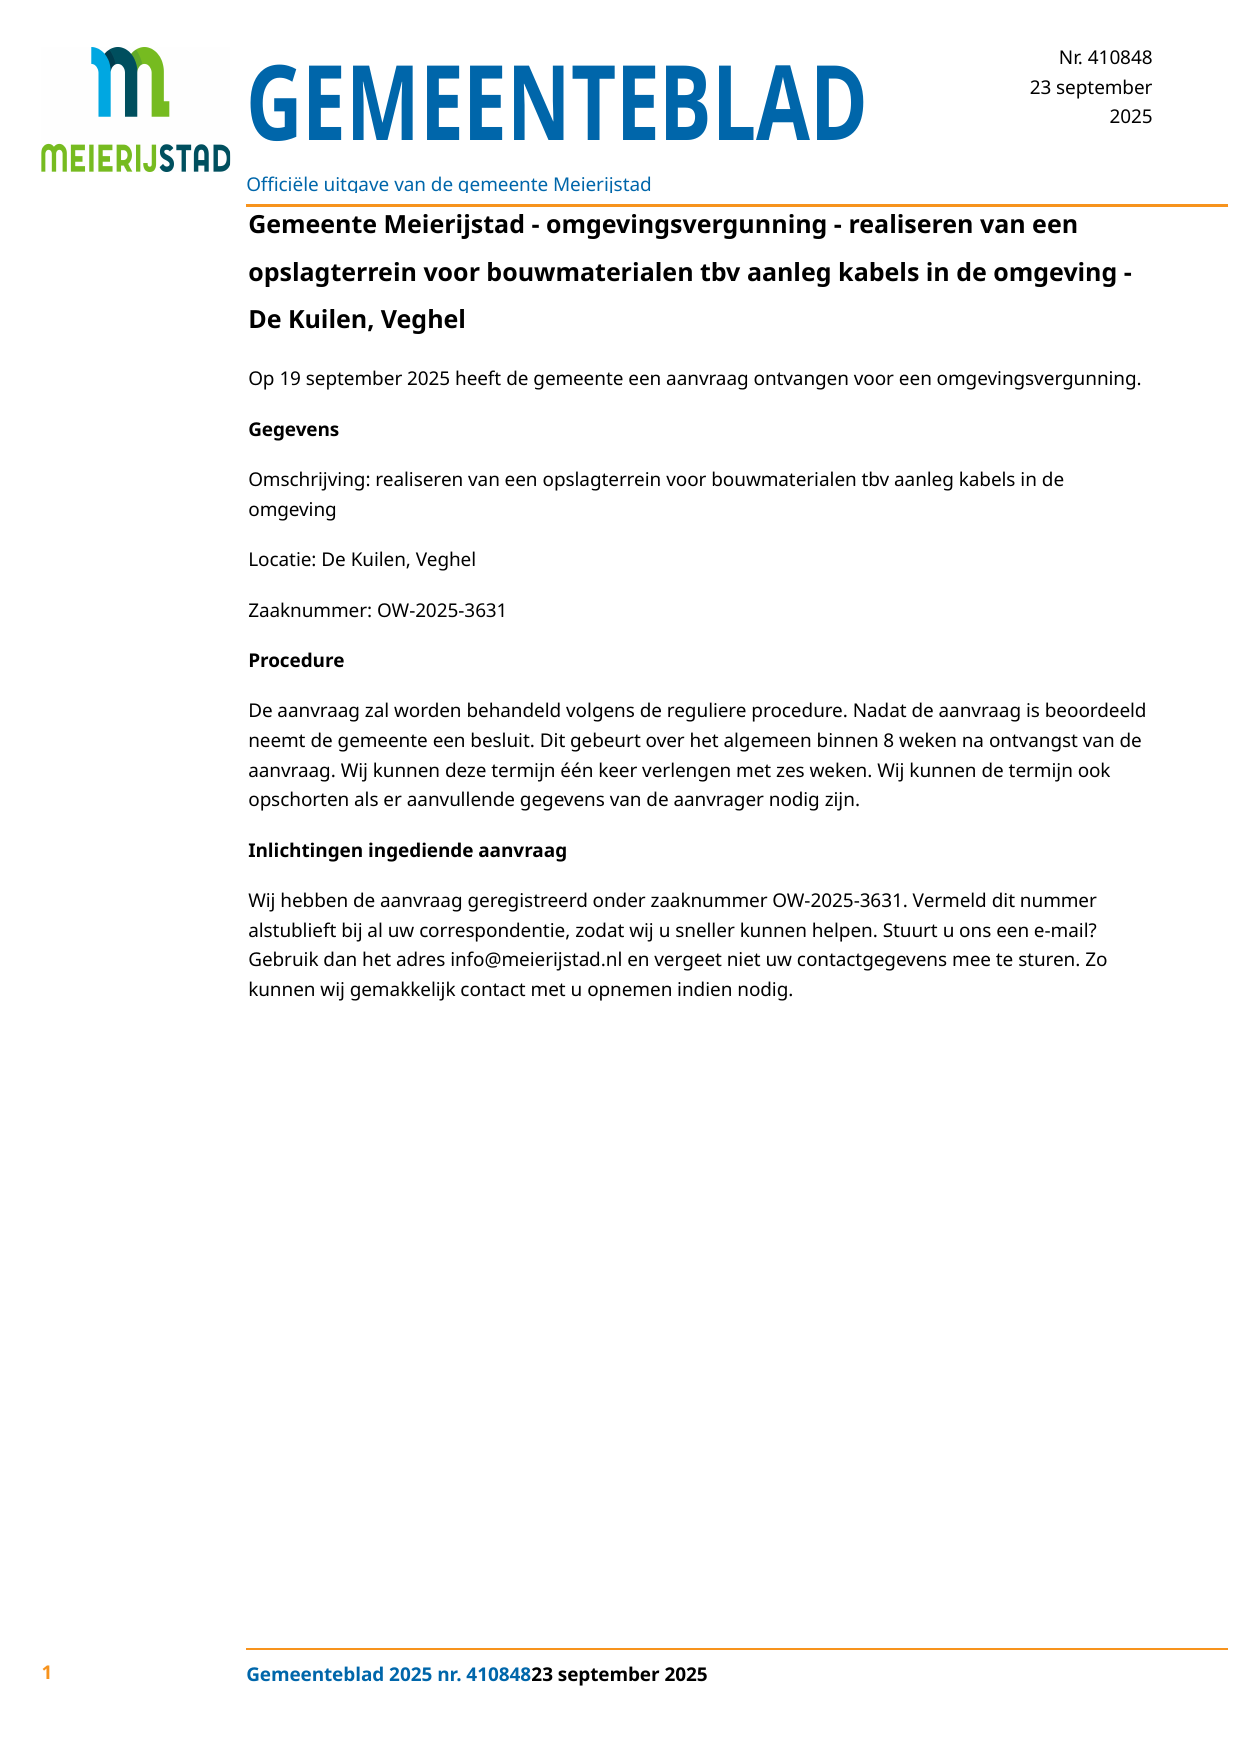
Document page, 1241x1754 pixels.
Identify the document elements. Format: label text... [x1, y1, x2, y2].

picture [41, 47, 231, 172]
text Omschrijving: realiseren van een opslagterrein voor bouwmaterialen tbv aanleg kabels in de omgeving [248, 466, 1152, 522]
text Inlichtingen ingediende aanvraag [248, 837, 1152, 862]
text Locatie: De Kuilen, Veghel [248, 546, 1152, 572]
text De aanvraag zal worden behandeld volgens de reguliere procedure. Nadat de aanvraag is beoordeeld neemt de gemeente een besluit. Dit gebeurt over het algemeen binnen 8 weken na ontvangst van de aanvraag. Wij kunnen deze termijn één keer verlengen met zes weken. Wij kunnen de termijn ook opschorten als er aanvullende gegevens van de aanvrager nodig zijn. [248, 698, 1152, 812]
text Wij hebben de aanvraag geregistreerd onder zaaknummer OW-2025-3631. Vermeld dit nummer alstublieft bij al uw correspondentie, zodat wij u sneller kunnen helpen. Stuurt u ons een e-mail? Gebruik dan het adres info@meierijstad.nl en vergeet niet uw contactgegevens mee te sturen. Zo kunnen wij gemakkelijk contact met u opnemen indien nodig. [248, 887, 1152, 1002]
text Procedure [248, 647, 1152, 673]
text Zaaknummer: OW-2025-3631 [248, 597, 1152, 622]
text Gemeente Meierijstad - omgevingsvergunning - realiseren van een opslagterrein voor bouwmaterialen tbv aanleg kabels in de omgeving - De Kuilen, Veghel [248, 207, 1152, 336]
text Op 19 september 2025 heeft de gemeente een aanvraag ontvangen voor een omgevingsvergunning. [248, 366, 1152, 391]
text Gegevens [248, 416, 1152, 442]
